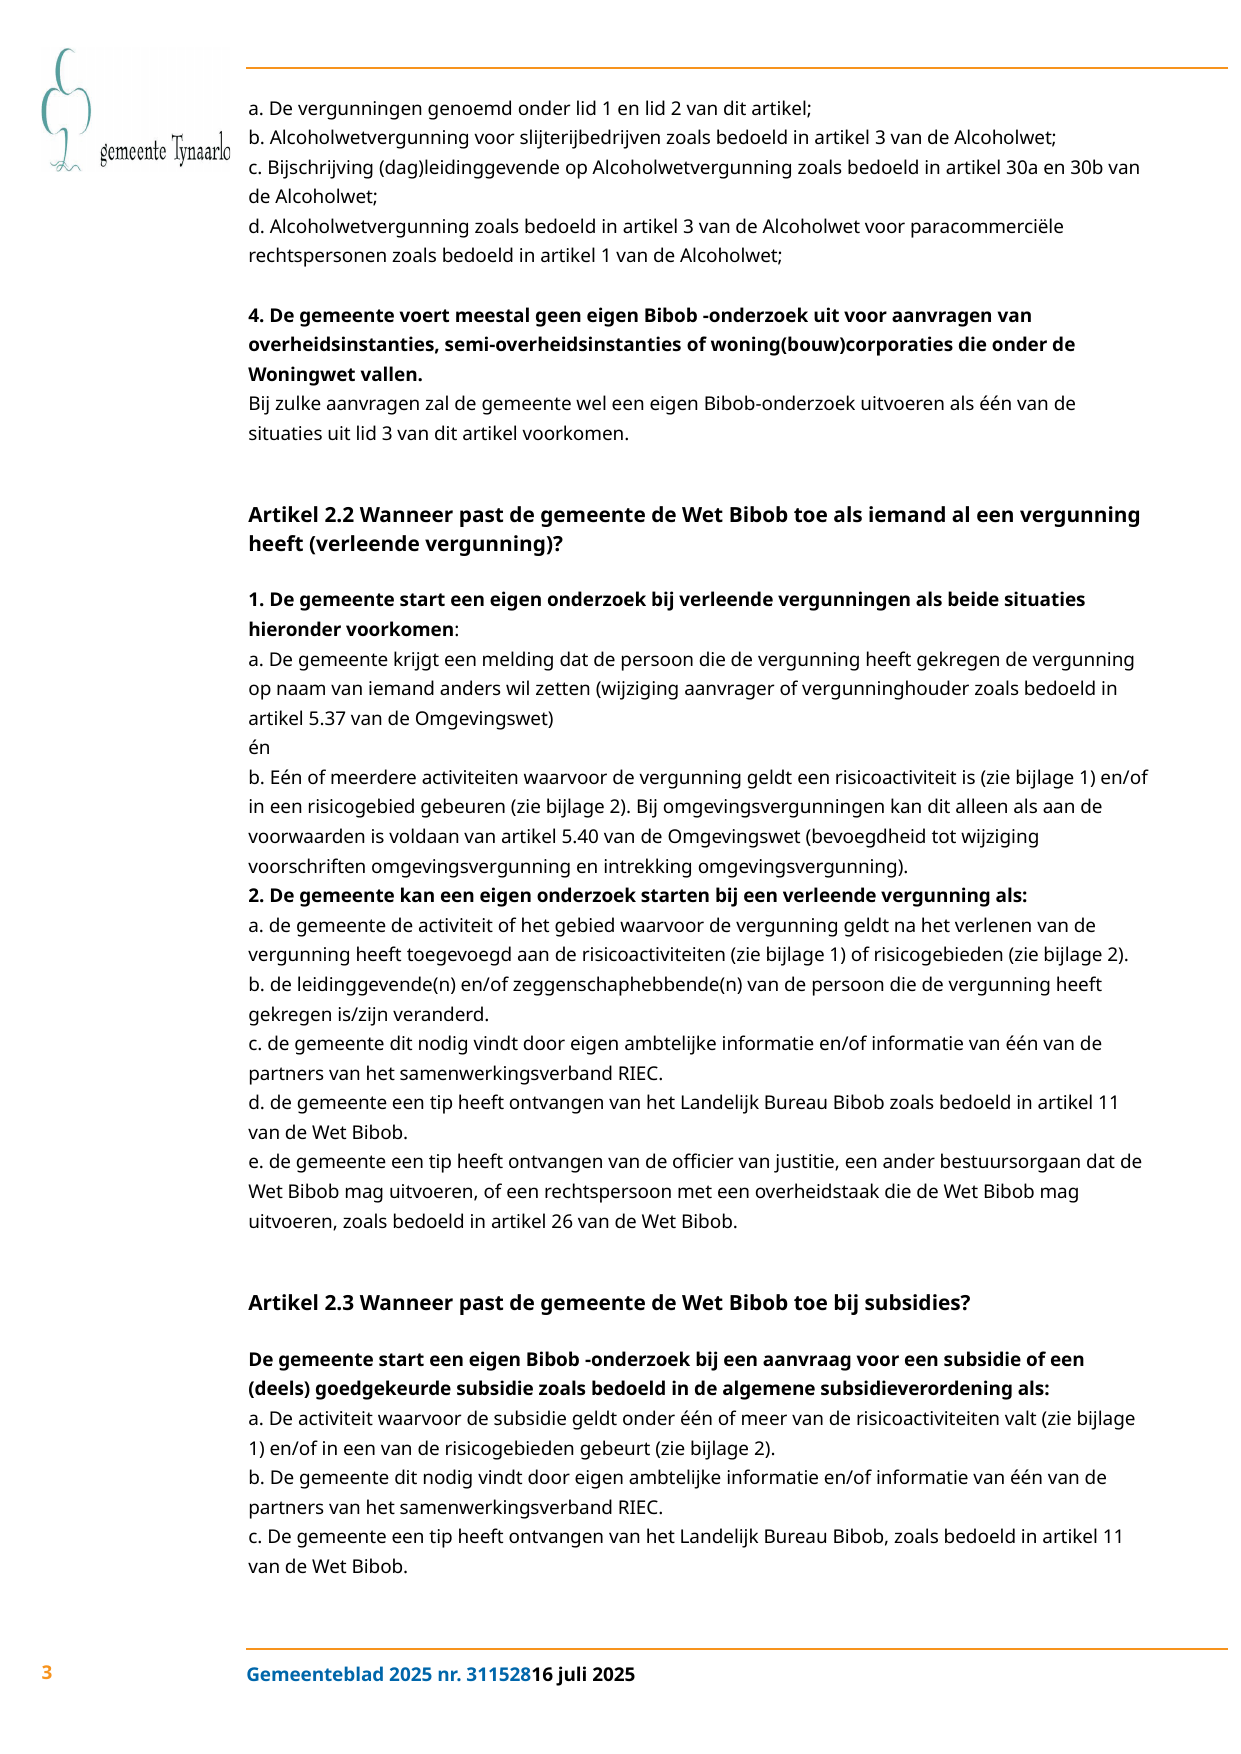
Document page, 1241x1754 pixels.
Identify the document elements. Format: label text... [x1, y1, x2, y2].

text d. de gemeente een tip heeft ontvangen van het Landelijk Bureau Bibob zoals bedoeld in artikel 11 van de Wet Bibob. [248, 1089, 1152, 1145]
text 1. De gemeente start een eigen onderzoek bij verleende vergunningen als beide situaties hieronder voorkomen: [248, 587, 1152, 642]
text b. Alcoholwetvergunning voor slijterijbedrijven zoals bedoeld in artikel 3 van de Alcoholwet; [248, 124, 1152, 150]
text 2. De gemeente kan een eigen onderzoek starten bij een verleende vergunning als: [248, 882, 1152, 908]
text Bij zulke aanvragen zal de gemeente wel een eigen Bibob-onderzoek uitvoeren als één van de situaties uit lid 3 van dit artikel voorkomen. [248, 391, 1152, 446]
text én [248, 734, 1152, 760]
text d. Alcoholwetvergunning zoals bedoeld in artikel 3 van de Alcoholwet voor paracommerciële rechtspersonen zoals bedoeld in artikel 1 van de Alcoholwet; [248, 213, 1152, 268]
text De gemeente start een eigen Bibob -onderzoek bij een aanvraag voor een subsidie of een (deels) goedgekeurde subsidie zoals bedoeld in de algemene subsidieverordening als: [248, 1346, 1152, 1401]
text a. de gemeente de activiteit of het gebied waarvoor de vergunning geldt na het verlenen van de vergunning heeft toegevoegd aan de risicoactiviteiten (zie bijlage 1) of risicogebieden (zie bijlage 2). [248, 912, 1152, 967]
text Artikel 2.2 Wanneer past de gemeente de Wet Bibob toe als iemand al een vergunning heeft (verleende vergunning)? [248, 500, 1152, 557]
text Artikel 2.3 Wanneer past de gemeente de Wet Bibob toe bij subsidies? [248, 1288, 1152, 1316]
text b. De gemeente dit nodig vindt door eigen ambtelijke informatie en/of informatie van één van de partners van het samenwerkingsverband RIEC. [248, 1464, 1152, 1519]
text c. De gemeente een tip heeft ontvangen van het Landelijk Bureau Bibob, zoals bedoeld in artikel 11 van de Wet Bibob. [248, 1523, 1152, 1579]
text b. Eén of meerdere activiteiten waarvoor de vergunning geldt een risicoactiviteit is (zie bijlage 1) en/of in een risicogebied gebeuren (zie bijlage 2). Bij omgevingsvergunningen kan dit alleen als aan de voorwaarden is voldaan van artikel 5.40 van de Omgevingswet (bevoegdheid tot wijziging voorschriften omgevingsvergunning en intrekking omgevingsvergunning). [248, 764, 1152, 879]
text a. De vergunningen genoemd onder lid 1 en lid 2 van dit artikel; [248, 95, 1152, 121]
text e. de gemeente een tip heeft ontvangen van de officier van justitie, een ander bestuursorgaan dat de Wet Bibob mag uitvoeren, of een rechtspersoon met een overheidstaak die de Wet Bibob mag uitvoeren, zoals bedoeld in artikel 26 van de Wet Bibob. [248, 1149, 1152, 1234]
text 4. De gemeente voert meestal geen eigen Bibob -onderzoek uit voor aanvragen van overheidsinstanties, semi-overheidsinstanties of woning(bouw)corporaties die onder de Woningwet vallen. [248, 302, 1152, 387]
text a. De gemeente krijgt een melding dat de persoon die de vergunning heeft gekregen de vergunning op naam van iemand anders wil zetten (wijziging aanvrager of vergunninghouder zoals bedoeld in artikel 5.37 van de Omgevingswet) [248, 646, 1152, 731]
text b. de leidinggevende(n) en/of zeggenschaphebbende(n) van de persoon die de vergunning heeft gekregen is/zijn veranderd. [248, 971, 1152, 1027]
picture [41, 47, 231, 172]
text c. Bijschrijving (dag)leidinggevende op Alcoholwetvergunning zoals bedoeld in artikel 30a en 30b van de Alcoholwet; [248, 154, 1152, 209]
text a. De activiteit waarvoor de subsidie geldt onder één of meer van de risicoactiviteiten valt (zie bijlage 1) en/of in een van de risicogebieden gebeurt (zie bijlage 2). [248, 1405, 1152, 1460]
text c. de gemeente dit nodig vindt door eigen ambtelijke informatie en/of informatie van één van de partners van het samenwerkingsverband RIEC. [248, 1030, 1152, 1086]
